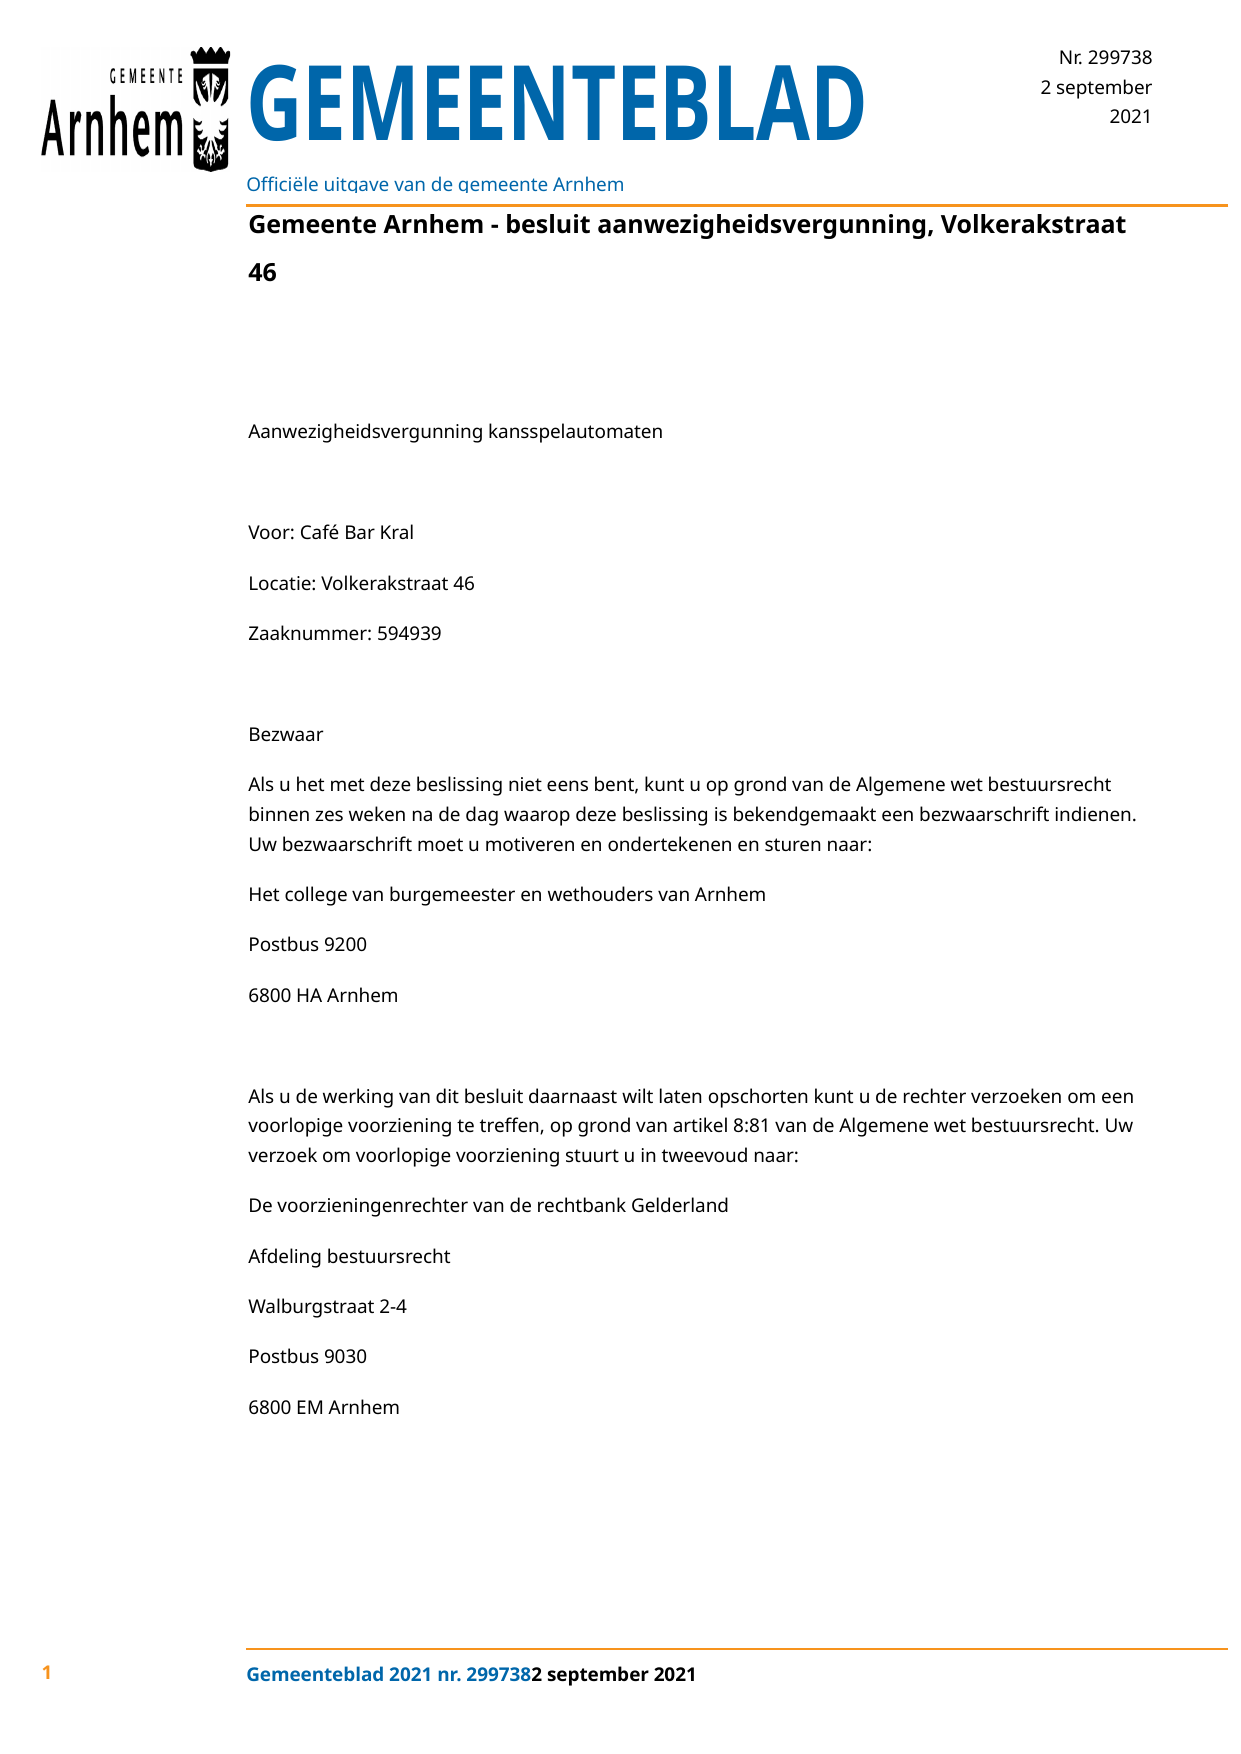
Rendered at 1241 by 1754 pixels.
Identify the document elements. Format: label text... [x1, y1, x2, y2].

text Als u de werking van dit besluit daarnaast wilt laten opschorten kunt u de rechter verzoeken om een voorlopige voorziening te treffen, op grond van artikel 8:81 van de Algemene wet bestuursrecht. Uw verzoek om voorlopige voorziening stuurt u in tweevoud naar: [248, 1083, 1152, 1168]
text Voor: Café Bar Kral [248, 519, 1152, 545]
text Postbus 9030 [248, 1344, 1152, 1369]
text Gemeente Arnhem - besluit aanwezigheidsvergunning, Volkerakstraat 46 [248, 207, 1152, 288]
text Locatie: Volkerakstraat 46 [248, 570, 1152, 596]
text Zaaknummer: 594939 [248, 620, 1152, 646]
text Postbus 9200 [248, 932, 1152, 957]
text Afdeling bestuursrecht [248, 1243, 1152, 1269]
text Aanwezigheidsvergunning kansspelautomaten [248, 419, 1152, 444]
picture [41, 47, 231, 172]
text 6800 EM Arnhem [248, 1394, 1152, 1420]
text Walburgstraat 2-4 [248, 1293, 1152, 1319]
text 6800 HA Arnhem [248, 982, 1152, 1008]
text Bezwaar [248, 721, 1152, 747]
text Als u het met deze beslissing niet eens bent, kunt u op grond van de Algemene wet bestuursrecht binnen zes weken na de dag waarop deze beslissing is bekendgemaakt een bezwaarschrift indienen. Uw bezwaarschrift moet u motiveren en ondertekenen en sturen naar: [248, 772, 1152, 857]
text De voorzieningenrechter van de rechtbank Gelderland [248, 1192, 1152, 1218]
text Het college van burgemeester en wethouders van Arnhem [248, 881, 1152, 907]
